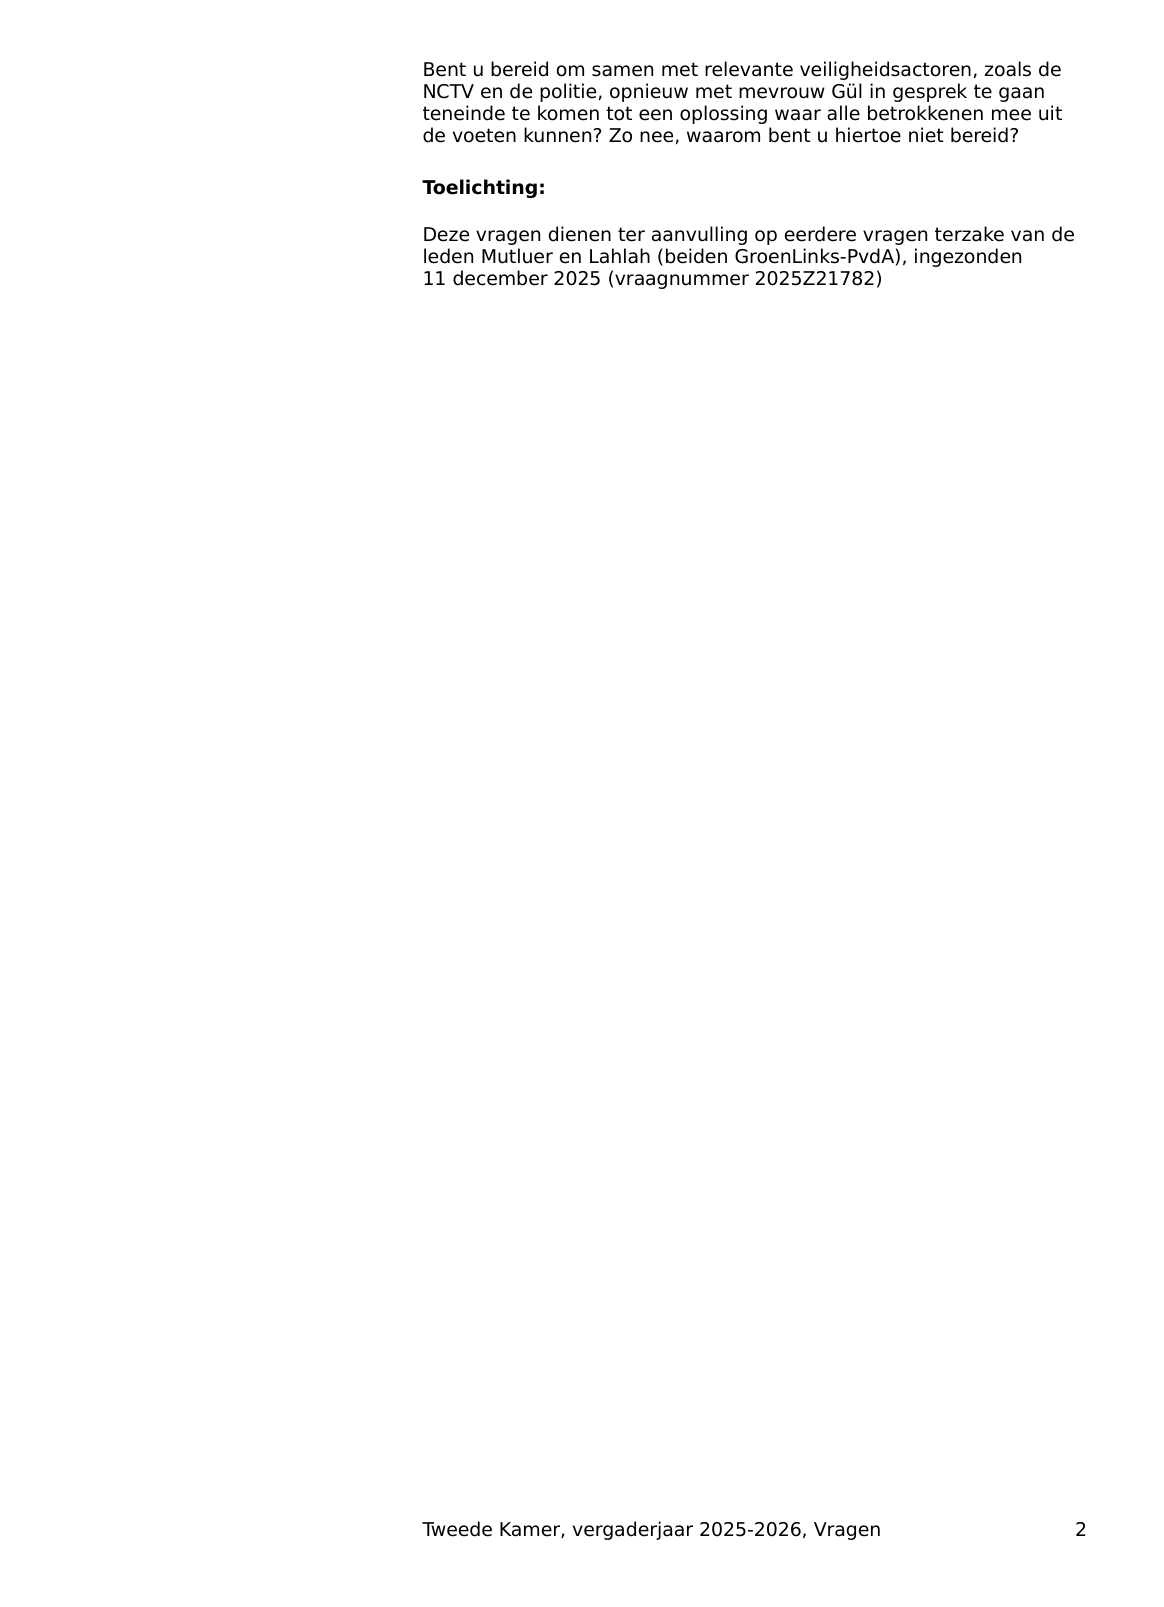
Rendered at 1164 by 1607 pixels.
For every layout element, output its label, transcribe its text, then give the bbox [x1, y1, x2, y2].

text Bent u bereid om samen met relevante veiligheidsactoren, zoals de NCTV en de politie, opnieuw met mevrouw Gül in gesprek te gaan teneinde te komen tot een oplossing waar alle betrokkenen mee uit de voeten kunnen? Zo nee, waarom bent u hiertoe niet bereid? [422, 59, 1087, 147]
text Deze vragen dienen ter aanvulling op eerdere vragen terzake van de leden Mutluer en Lahlah (beiden GroenLinks-PvdA), ingezonden 11 december 2025 (vraagnummer 2025Z21782) [422, 224, 1087, 290]
subtitle Toelichting: [422, 177, 1087, 199]
